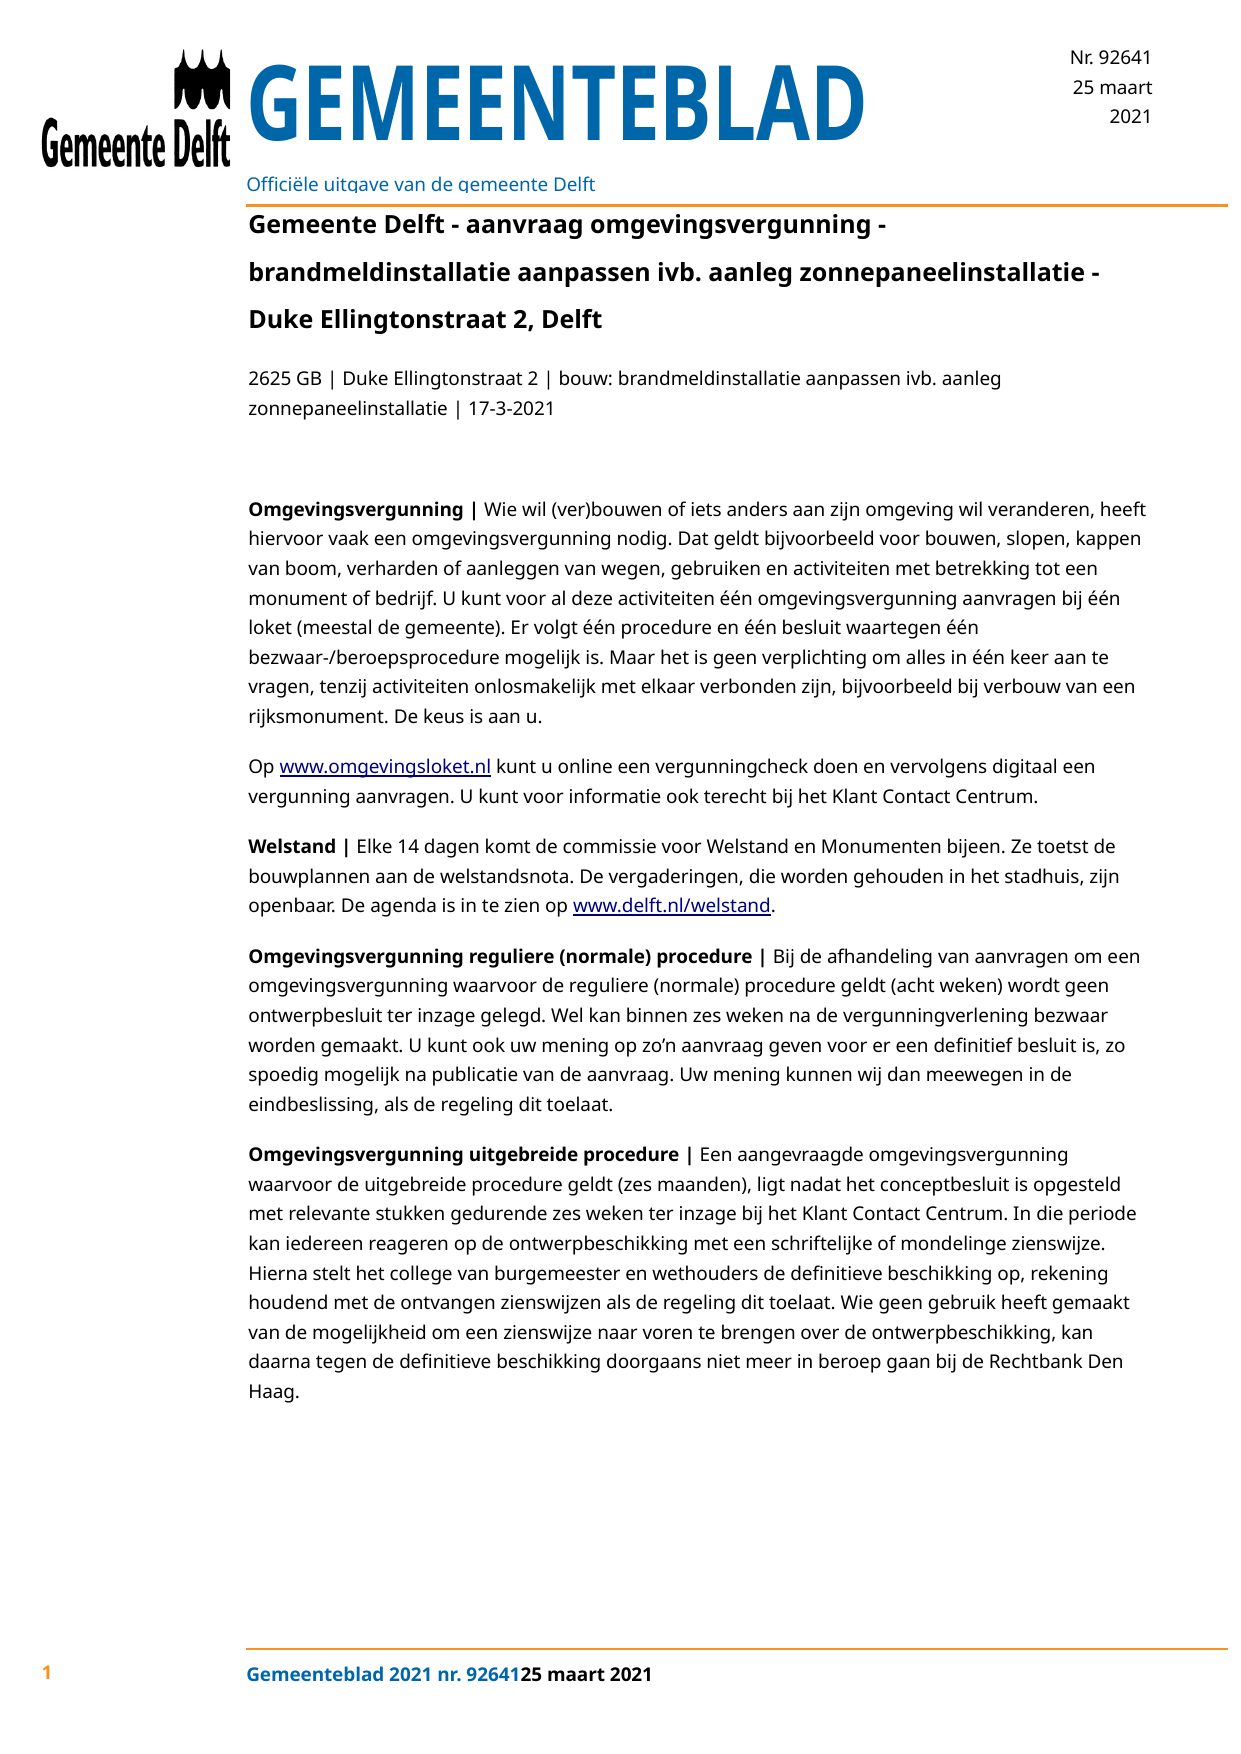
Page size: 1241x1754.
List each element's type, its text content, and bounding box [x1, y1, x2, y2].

text Omgevingsvergunning | Wie wil (ver)bouwen of iets anders aan zijn omgeving wil veranderen, heeft hiervoor vaak een omgevingsvergunning nodig. Dat geldt bijvoorbeeld voor bouwen, slopen, kappen van boom, verharden of aanleggen van wegen, gebruiken en activiteiten met betrekking tot een monument of bedrijf. U kunt voor al deze activiteiten één omgevingsvergunning aanvragen bij één loket (meestal de gemeente). Er volgt één procedure en één besluit waartegen één bezwaar-/beroepsprocedure mogelijk is. Maar het is geen verplichting om alles in één keer aan te vragen, tenzij activiteiten onlosmakelijk met elkaar verbonden zijn, bijvoorbeeld bij verbouw van een rijksmonument. De keus is aan u. [248, 496, 1152, 729]
text Omgevingsvergunning reguliere (normale) procedure | Bij de afhandeling van aanvragen om een omgevingsvergunning waarvoor de reguliere (normale) procedure geldt (acht weken) wordt geen ontwerpbesluit ter inzage gelegd. Wel kan binnen zes weken na de vergunningverlening bezwaar worden gemaakt. U kunt ook uw mening op zo’n aanvraag geven voor er een definitief besluit is, zo spoedig mogelijk na publicatie van de aanvraag. Uw mening kunnen wij dan meewegen in de eindbeslissing, als de regeling dit toelaat. [248, 943, 1152, 1117]
text Omgevingsvergunning uitgebreide procedure | Een aangevraagde omgevingsvergunning waarvoor de uitgebreide procedure geldt (zes maanden), ligt nadat het conceptbesluit is opgesteld met relevante stukken gedurende zes weken ter inzage bij het Klant Contact Centrum. In die periode kan iedereen reageren op de ontwerpbeschikking met een schriftelijke of mondelinge zienswijze. Hierna stelt het college van burgemeester en wethouders de definitieve beschikking op, rekening houdend met de ontvangen zienswijzen als de regeling dit toelaat. Wie geen gebruik heeft gemaakt van de mogelijkheid om een zienswijze naar voren te brengen over de ontwerpbeschikking, kan daarna tegen de definitieve beschikking doorgaans niet meer in beroep gaan bij de Rechtbank Den Haag. [248, 1141, 1152, 1404]
text Op www.omgevingsloket.nl kunt u online een vergunningcheck doen en vervolgens digitaal een vergunning aanvragen. U kunt voor informatie ook terecht bij het Klant Contact Centrum. [248, 753, 1152, 809]
text 2625 GB | Duke Ellingtonstraat 2 | bouw: brandmeldinstallatie aanpassen ivb. aanleg zonnepaneelinstallatie | 17-3-2021 [248, 366, 1152, 421]
text Gemeente Delft - aanvraag omgevingsvergunning - brandmeldinstallatie aanpassen ivb. aanleg zonnepaneelinstallatie - Duke Ellingtonstraat 2, Delft [248, 207, 1152, 336]
text Welstand | Elke 14 dagen komt de commissie voor Welstand en Monumenten bijeen. Ze toetst de bouwplannen aan de welstandsnota. De vergaderingen, die worden gehouden in het stadhuis, zijn openbaar. De agenda is in te zien op www.delft.nl/welstand. [248, 833, 1152, 918]
picture [41, 47, 231, 172]
